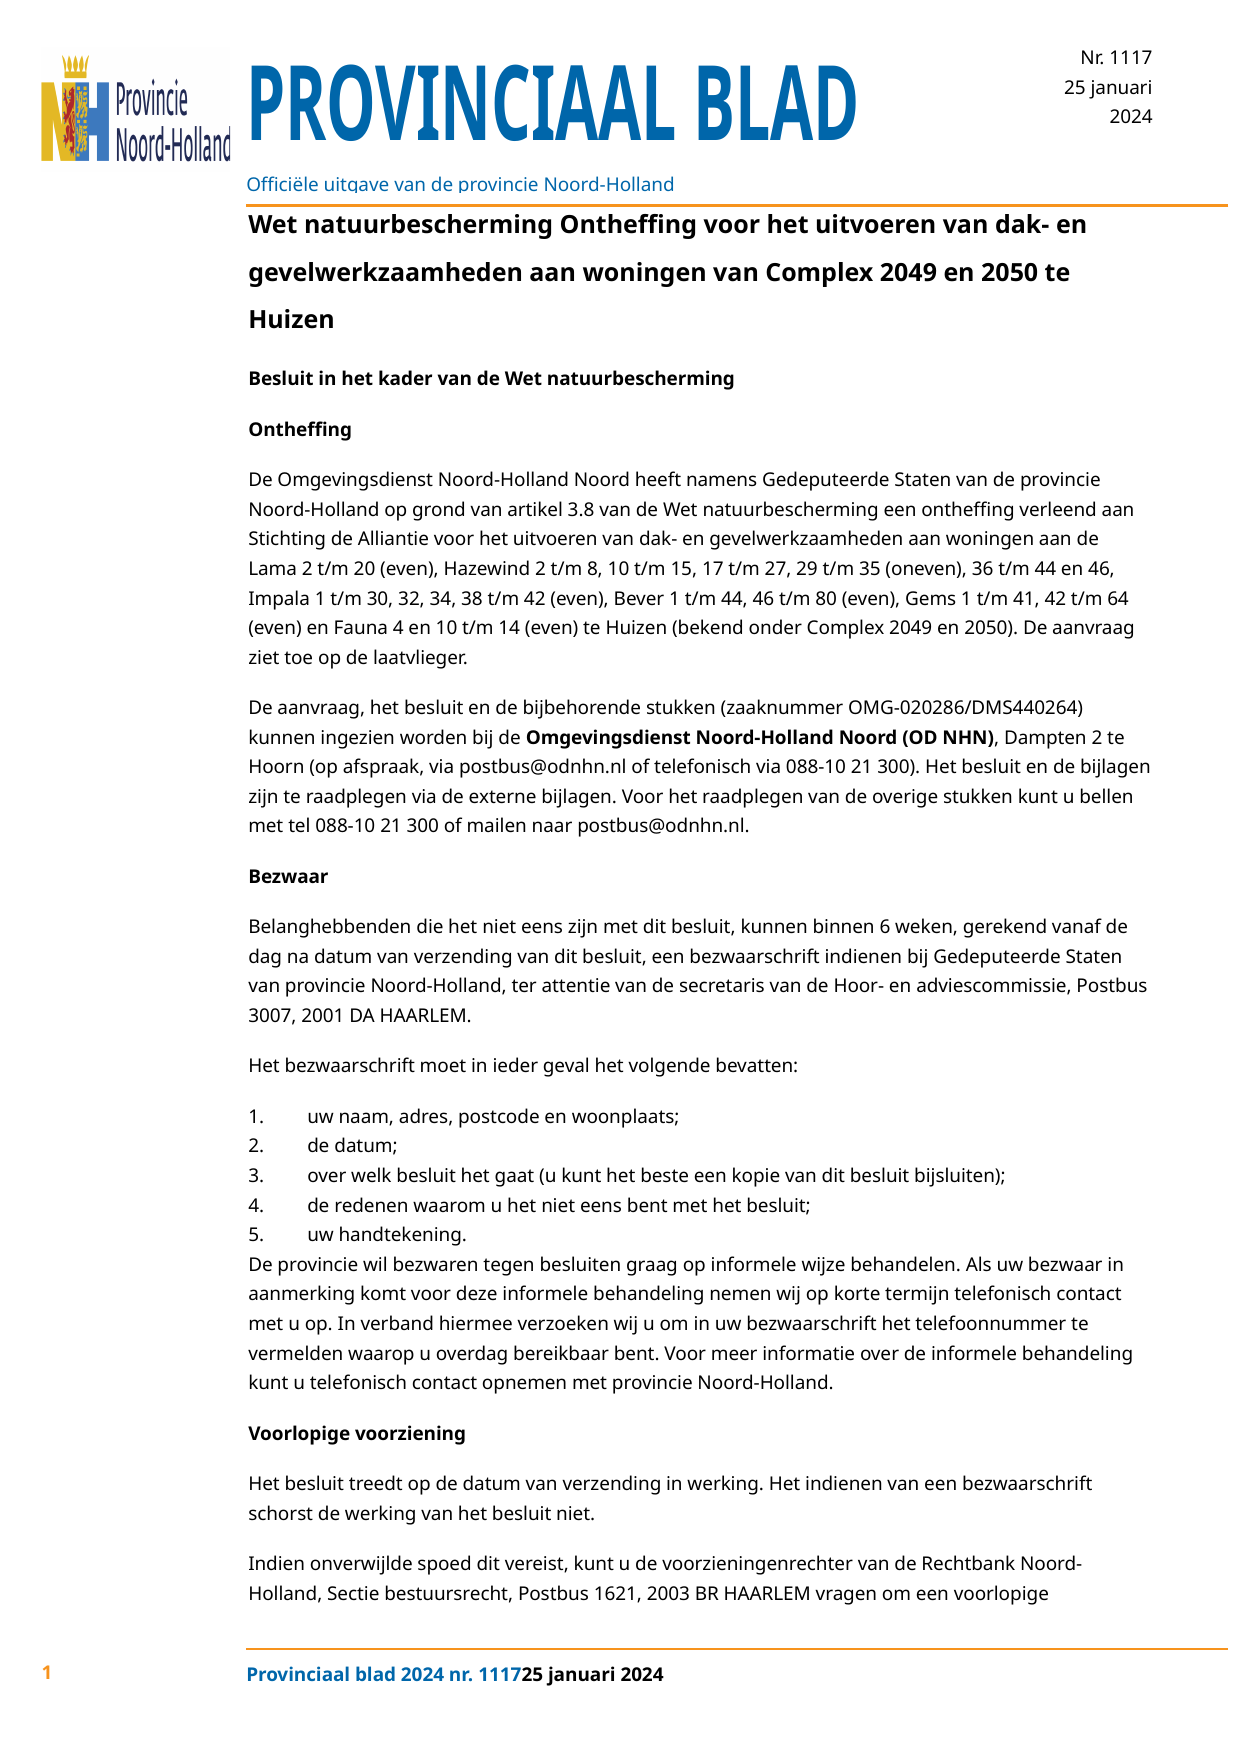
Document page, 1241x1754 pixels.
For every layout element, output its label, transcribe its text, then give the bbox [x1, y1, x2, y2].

list uw naam, adres, postcode en woonplaats; [248, 1103, 1152, 1129]
list over welk besluit het gaat (u kunt het beste een kopie van dit besluit bijsluiten); [248, 1162, 1152, 1188]
text De aanvraag, het besluit en de bijbehorende stukken (zaaknummer OMG-020286/DMS440264) kunnen ingezien worden bij de Omgevingsdienst Noord-Holland Noord (OD NHN), Dampten 2 te Hoorn (op afspraak, via postbus@odnhn.nl of telefonisch via 088-10 21 300). Het besluit en de bijlagen zijn te raadplegen via de externe bijlagen. Voor het raadplegen van de overige stukken kunt u bellen met tel 088-10 21 300 of mailen naar postbus@odnhn.nl. [248, 694, 1152, 838]
text Het besluit treedt op de datum van verzending in werking. Het indienen van een bezwaarschrift schorst de werking van het besluit niet. [248, 1470, 1152, 1525]
list uw handtekening. [248, 1221, 1152, 1247]
text De provincie wil bezwaren tegen besluiten graag op informele wijze behandelen. Als uw bezwaar in aanmerking komt voor deze informele behandeling nemen wij op korte termijn telefonisch contact met u op. In verband hiermee verzoeken wij u om in uw bezwaarschrift het telefoonnummer te vermelden waarop u overdag bereikbaar bent. Voor meer informatie over de informele behandeling kunt u telefonisch contact opnemen met provincie Noord-Holland. [248, 1251, 1152, 1395]
text Wet natuurbescherming Ontheffing voor het uitvoeren van dak- en gevelwerkzaamheden aan woningen van Complex 2049 en 2050 te Huizen [248, 207, 1152, 336]
text Besluit in het kader van de Wet natuurbescherming [248, 366, 1152, 391]
text Indien onverwijlde spoed dit vereist, kunt u de voorzieningenrechter van de Rechtbank Noord-Holland, Sectie bestuursrecht, Postbus 1621, 2003 BR HAARLEM vragen om een voorlopige [248, 1550, 1152, 1605]
list de datum; [248, 1133, 1152, 1158]
text Het bezwaarschrift moet in ieder geval het volgende bevatten: [248, 1053, 1152, 1078]
list de redenen waarom u het niet eens bent met het besluit; [248, 1192, 1152, 1217]
text Belanghebbenden die het niet eens zijn met dit besluit, kunnen binnen 6 weken, gerekend vanaf de dag na datum van verzending van dit besluit, een bezwaarschrift indienen bij Gedeputeerde Staten van provincie Noord-Holland, ter attentie van de secretaris van de Hoor- en adviescommissie, Postbus 3007, 2001 DA HAARLEM. [248, 913, 1152, 1028]
text Voorlopige voorziening [248, 1420, 1152, 1445]
text Ontheffing [248, 416, 1152, 442]
picture [41, 47, 231, 172]
text De Omgevingsdienst Noord-Holland Noord heeft namens Gedeputeerde Staten van de provincie Noord-Holland op grond van artikel 3.8 van de Wet natuurbescherming een ontheffing verleend aan Stichting de Alliantie voor het uitvoeren van dak- en gevelwerkzaamheden aan woningen aan de Lama 2 t/m 20 (even), Hazewind 2 t/m 8, 10 t/m 15, 17 t/m 27, 29 t/m 35 (oneven), 36 t/m 44 en 46, Impala 1 t/m 30, 32, 34, 38 t/m 42 (even), Bever 1 t/m 44, 46 t/m 80 (even), Gems 1 t/m 41, 42 t/m 64 (even) en Fauna 4 en 10 t/m 14 (even) te Huizen (bekend onder Complex 2049 en 2050). De aanvraag ziet toe op de laatvlieger. [248, 466, 1152, 669]
text Bezwaar [248, 863, 1152, 889]
